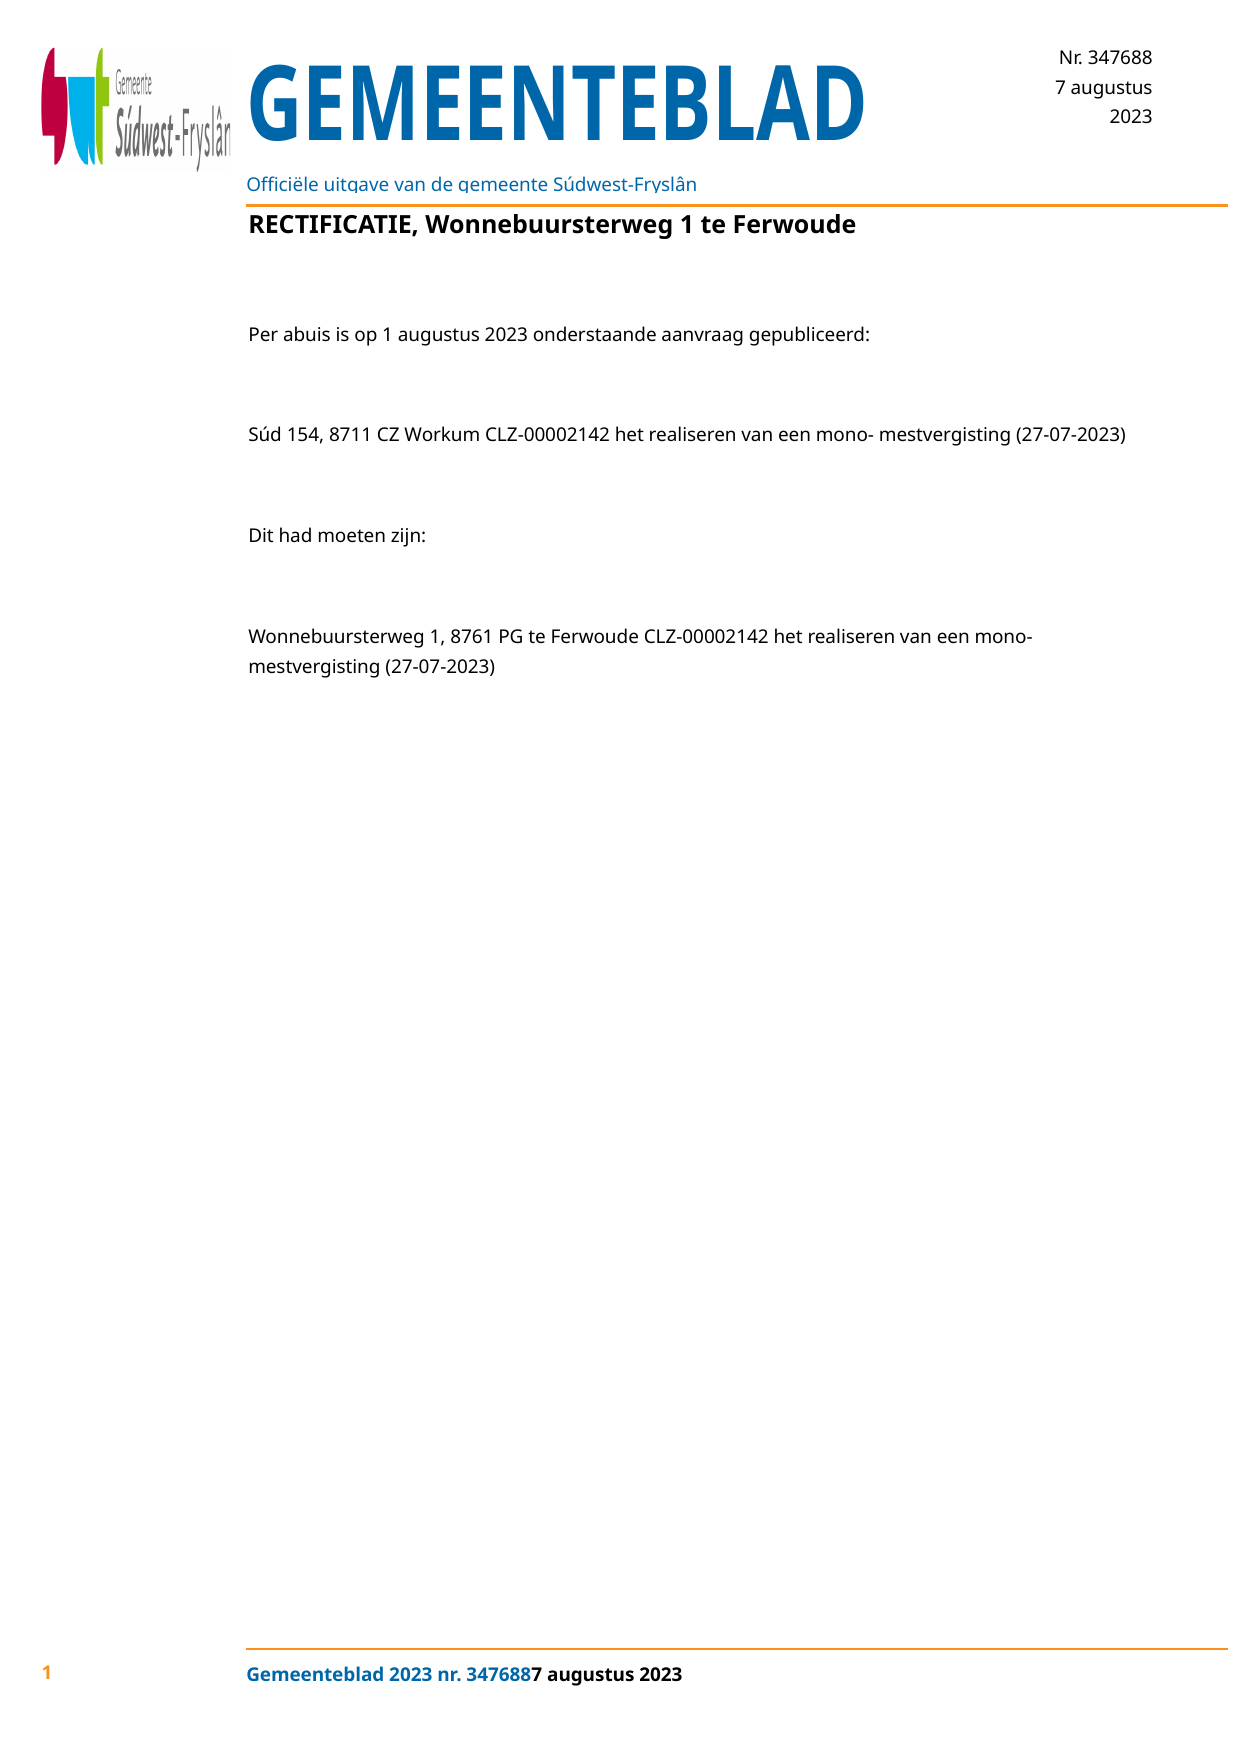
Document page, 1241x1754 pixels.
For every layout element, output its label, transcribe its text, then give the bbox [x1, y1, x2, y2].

text RECTIFICATIE, Wonnebuursterweg 1 te Ferwoude [248, 207, 1152, 241]
picture [41, 47, 231, 172]
text Per abuis is op 1 augustus 2023 onderstaande aanvraag gepubliceerd: [248, 321, 1152, 346]
text Súd 154, 8711 CZ Workum CLZ-00002142 het realiseren van een mono- mestvergisting (27-07-2023) [248, 422, 1152, 447]
text Dit had moeten zijn: [248, 522, 1152, 548]
text Wonnebuursterweg 1, 8761 PG te Ferwoude CLZ-00002142 het realiseren van een mono- mestvergisting (27-07-2023) [248, 623, 1152, 678]
